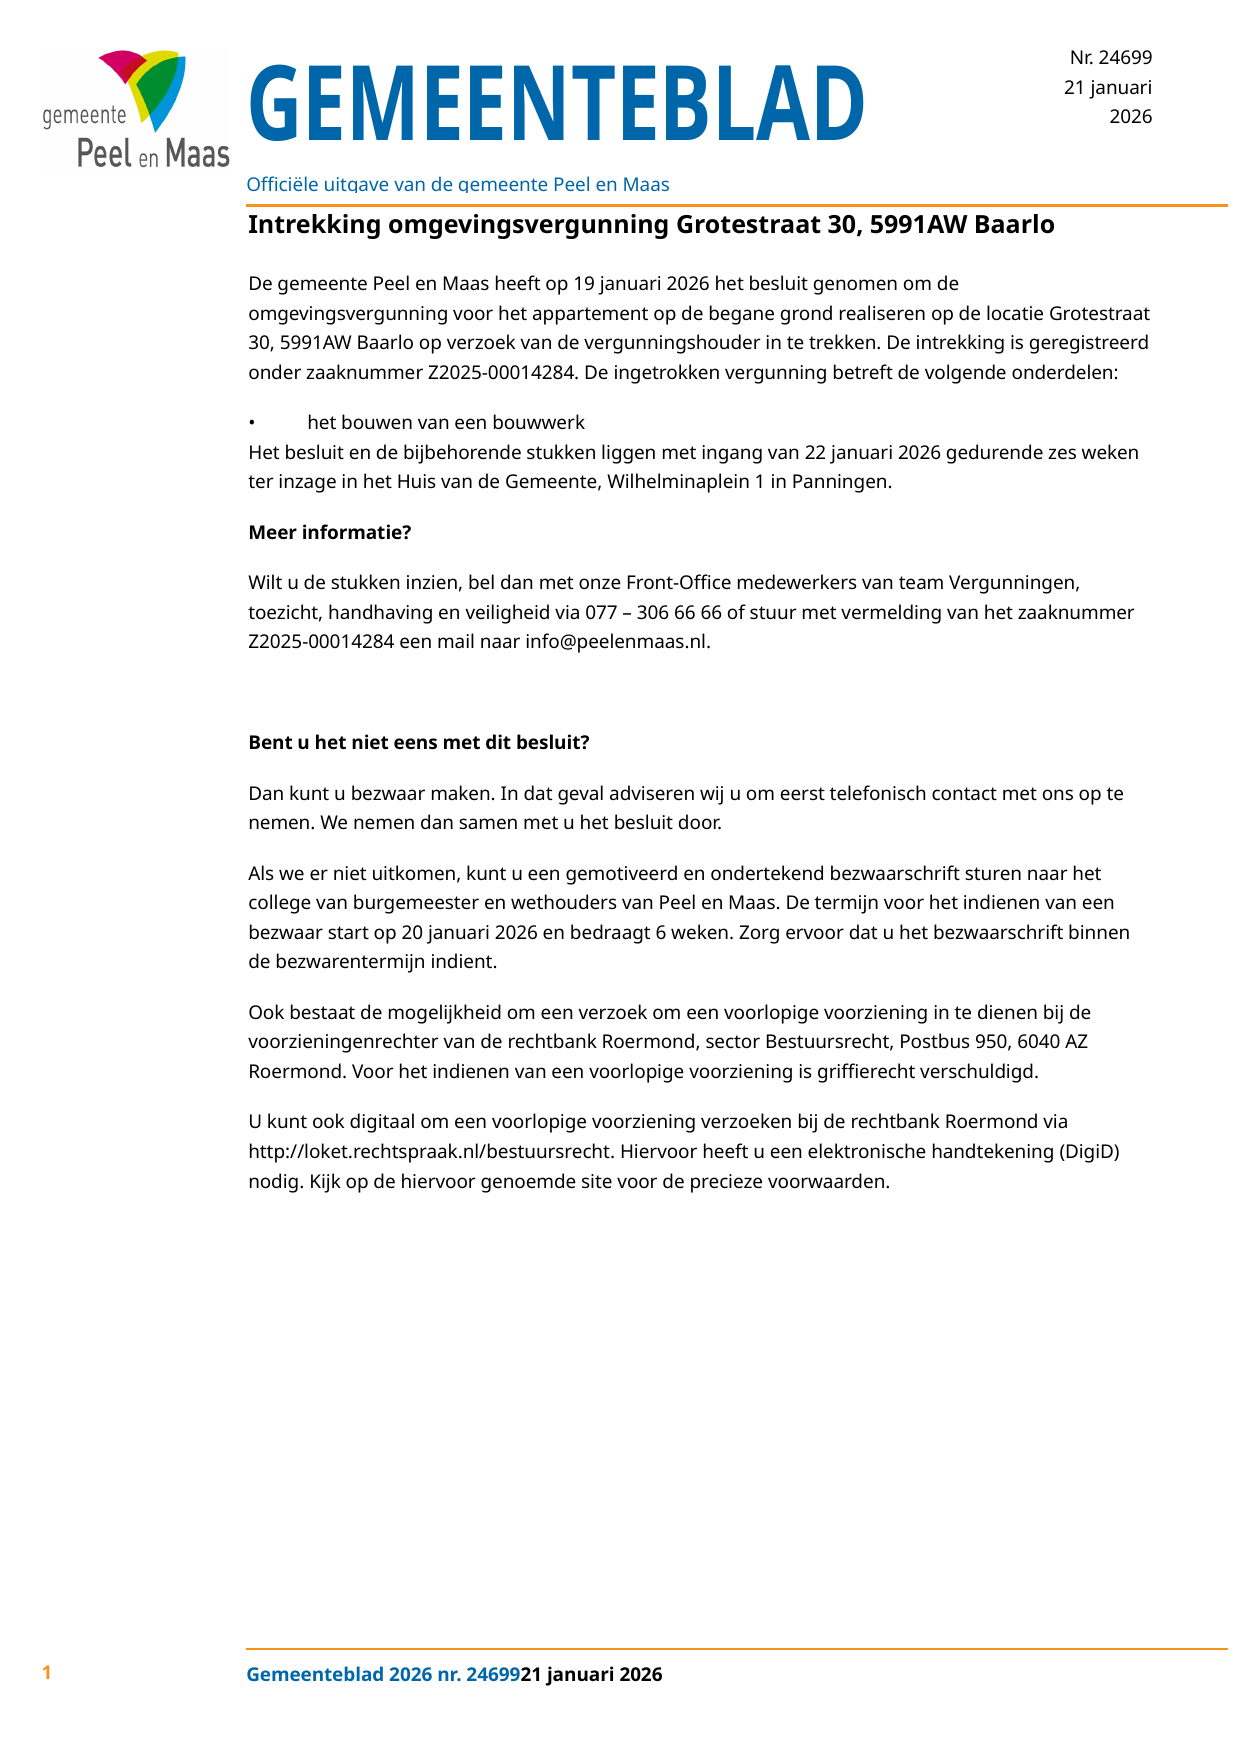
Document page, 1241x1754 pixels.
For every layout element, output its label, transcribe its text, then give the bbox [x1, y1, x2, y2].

text Dan kunt u bezwaar maken. In dat geval adviseren wij u om eerst telefonisch contact met ons op te nemen. We nemen dan samen met u het besluit door. [248, 780, 1152, 835]
text Meer informatie? [248, 519, 1152, 545]
text Bent u het niet eens met dit besluit? [248, 729, 1152, 755]
text Als we er niet uitkomen, kunt u een gemotiveerd en ondertekend bezwaarschrift sturen naar het college van burgemeester en wethouders van Peel en Maas. De termijn voor het indienen van een bezwaar start op 20 januari 2026 en bedraagt 6 weken. Zorg ervoor dat u het bezwaarschrift binnen de bezwarentermijn indient. [248, 860, 1152, 974]
text Ook bestaat de mogelijkheid om een verzoek om een voorlopige voorziening in te dienen bij de voorzieningenrechter van de rechtbank Roermond, sector Bestuursrecht, Postbus 950, 6040 AZ Roermond. Voor het indienen van een voorlopige voorziening is griffierecht verschuldigd. [248, 999, 1152, 1084]
text De gemeente Peel en Maas heeft op 19 januari 2026 het besluit genomen om de omgevingsvergunning voor het appartement op de begane grond realiseren op de locatie Grotestraat 30, 5991AW Baarlo op verzoek van de vergunningshouder in te trekken. De intrekking is geregistreerd onder zaaknummer Z2025-00014284. De ingetrokken vergunning betreft de volgende onderdelen: [248, 270, 1152, 385]
text Het besluit en de bijbehorende stukken liggen met ingang van 22 januari 2026 gedurende zes weken ter inzage in het Huis van de Gemeente, Wilhelminaplein 1 in Panningen. [248, 439, 1152, 494]
list het bouwen van een bouwwerk [248, 409, 1152, 435]
picture [41, 47, 231, 172]
text Intrekking omgevingsvergunning Grotestraat 30, 5991AW Baarlo [248, 207, 1152, 241]
text U kunt ook digitaal om een voorlopige voorziening verzoeken bij de rechtbank Roermond via http://loket.rechtspraak.nl/bestuursrecht. Hiervoor heeft u een elektronische handtekening (DigiD) nodig. Kijk op de hiervoor genoemde site voor de precieze voorwaarden. [248, 1109, 1152, 1193]
text Wilt u de stukken inzien, bel dan met onze Front-Office medewerkers van team Vergunningen, toezicht, handhaving en veiligheid via 077 – 306 66 66 of stuur met vermelding van het zaaknummer Z2025-00014284 een mail naar info@peelenmaas.nl. [248, 569, 1152, 654]
